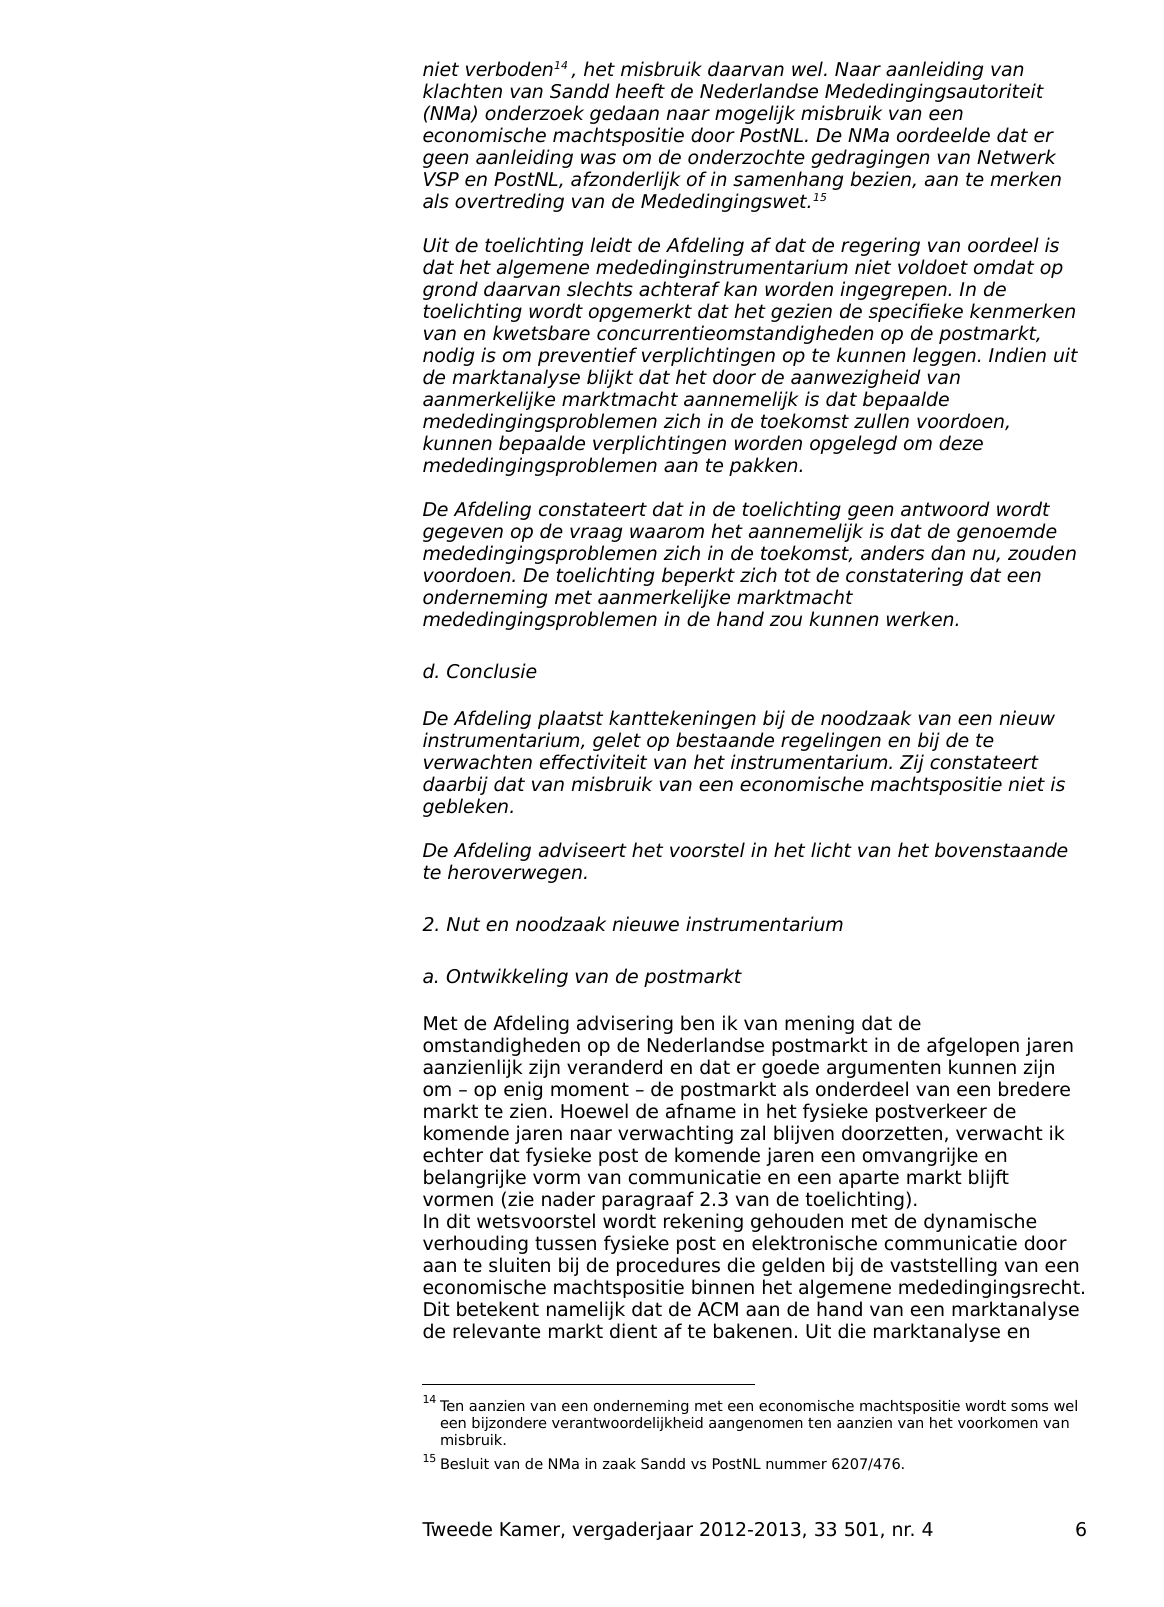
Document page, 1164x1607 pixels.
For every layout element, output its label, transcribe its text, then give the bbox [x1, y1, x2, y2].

subtitle a. Ontwikkeling van de postmarkt [422, 966, 1087, 988]
subtitle d. Conclusie [422, 661, 1087, 683]
subtitle 2. Nut en noodzaak nieuwe instrumentarium [422, 914, 1087, 936]
text Ten aanzien van een onderneming met een economische machtspositie wordt soms wel een bijzondere verantwoordelijkheid aangenomen ten aanzien van het voorkomen van misbruik. [422, 1393, 1087, 1449]
text In dit wetsvoorstel wordt rekening gehouden met de dynamische verhouding tussen fysieke post en elektronische communicatie door aan te sluiten bij de procedures die gelden bij de vaststelling van een economische machtspositie binnen het algemene mededingingsrecht. Dit betekent namelijk dat de ACM aan de hand van een marktanalyse de relevante markt dient af te bakenen. Uit die marktanalyse en [422, 1211, 1087, 1343]
text De Afdeling adviseert het voorstel in het licht van het bovenstaande te heroverwegen. [422, 840, 1087, 884]
text Met de Afdeling advisering ben ik van mening dat de omstandigheden op de Nederlandse postmarkt in de afgelopen jaren aanzienlijk zijn veranderd en dat er goede argumenten kunnen zijn om – op enig moment – de postmarkt als onderdeel van een bredere markt te zien. Hoewel de afname in het fysieke postverkeer de komende jaren naar verwachting zal blijven doorzetten, verwacht ik echter dat fysieke post de komende jaren een omvangrijke en belangrijke vorm van communicatie en een aparte markt blijft vormen (zie nader paragraaf 2.3 van de toelichting). [422, 1013, 1087, 1211]
text Uit de toelichting leidt de Afdeling af dat de regering van oordeel is dat het algemene mededinginstrumentarium niet voldoet omdat op grond daarvan slechts achteraf kan worden ingegrepen. In de toelichting wordt opgemerkt dat het gezien de specifieke kenmerken van en kwetsbare concurrentieomstandigheden op de postmarkt, nodig is om preventief verplichtingen op te kunnen leggen. Indien uit de marktanalyse blijkt dat het door de aanwezigheid van aanmerkelijke marktmacht aannemelijk is dat bepaalde mededingingsproblemen zich in de toekomst zullen voordoen, kunnen bepaalde verplichtingen worden opgelegd om deze mededingingsproblemen aan te pakken. [422, 235, 1087, 477]
text De Afdeling plaatst kanttekeningen bij de noodzaak van een nieuw instrumentarium, gelet op bestaande regelingen en bij de te verwachten effectiviteit van het instrumentarium. Zij constateert daarbij dat van misbruik van een economische machtspositie niet is gebleken. [422, 708, 1087, 818]
text De Afdeling constateert dat in de toelichting geen antwoord wordt gegeven op de vraag waarom het aannemelijk is dat de genoemde mededingingsproblemen zich in de toekomst, anders dan nu, zouden voordoen. De toelichting beperkt zich tot de constatering dat een onderneming met aanmerkelijke marktmacht mededingingsproblemen in de hand zou kunnen werken. [422, 499, 1087, 631]
text Besluit van de NMa in zaak Sandd vs PostNL nummer 6207/476. [422, 1452, 1087, 1474]
text niet verboden, het misbruik daarvan wel. Naar aanleiding van klachten van Sandd heeft de Nederlandse Mededingingsautoriteit (NMa) onderzoek gedaan naar mogelijk misbruik van een economische machtspositie door PostNL. De NMa oordeelde dat er geen aanleiding was om de onderzochte gedragingen van Netwerk VSP en PostNL, afzonderlijk of in samenhang bezien, aan te merken als overtreding van de Mededingingswet. [422, 59, 1087, 213]
